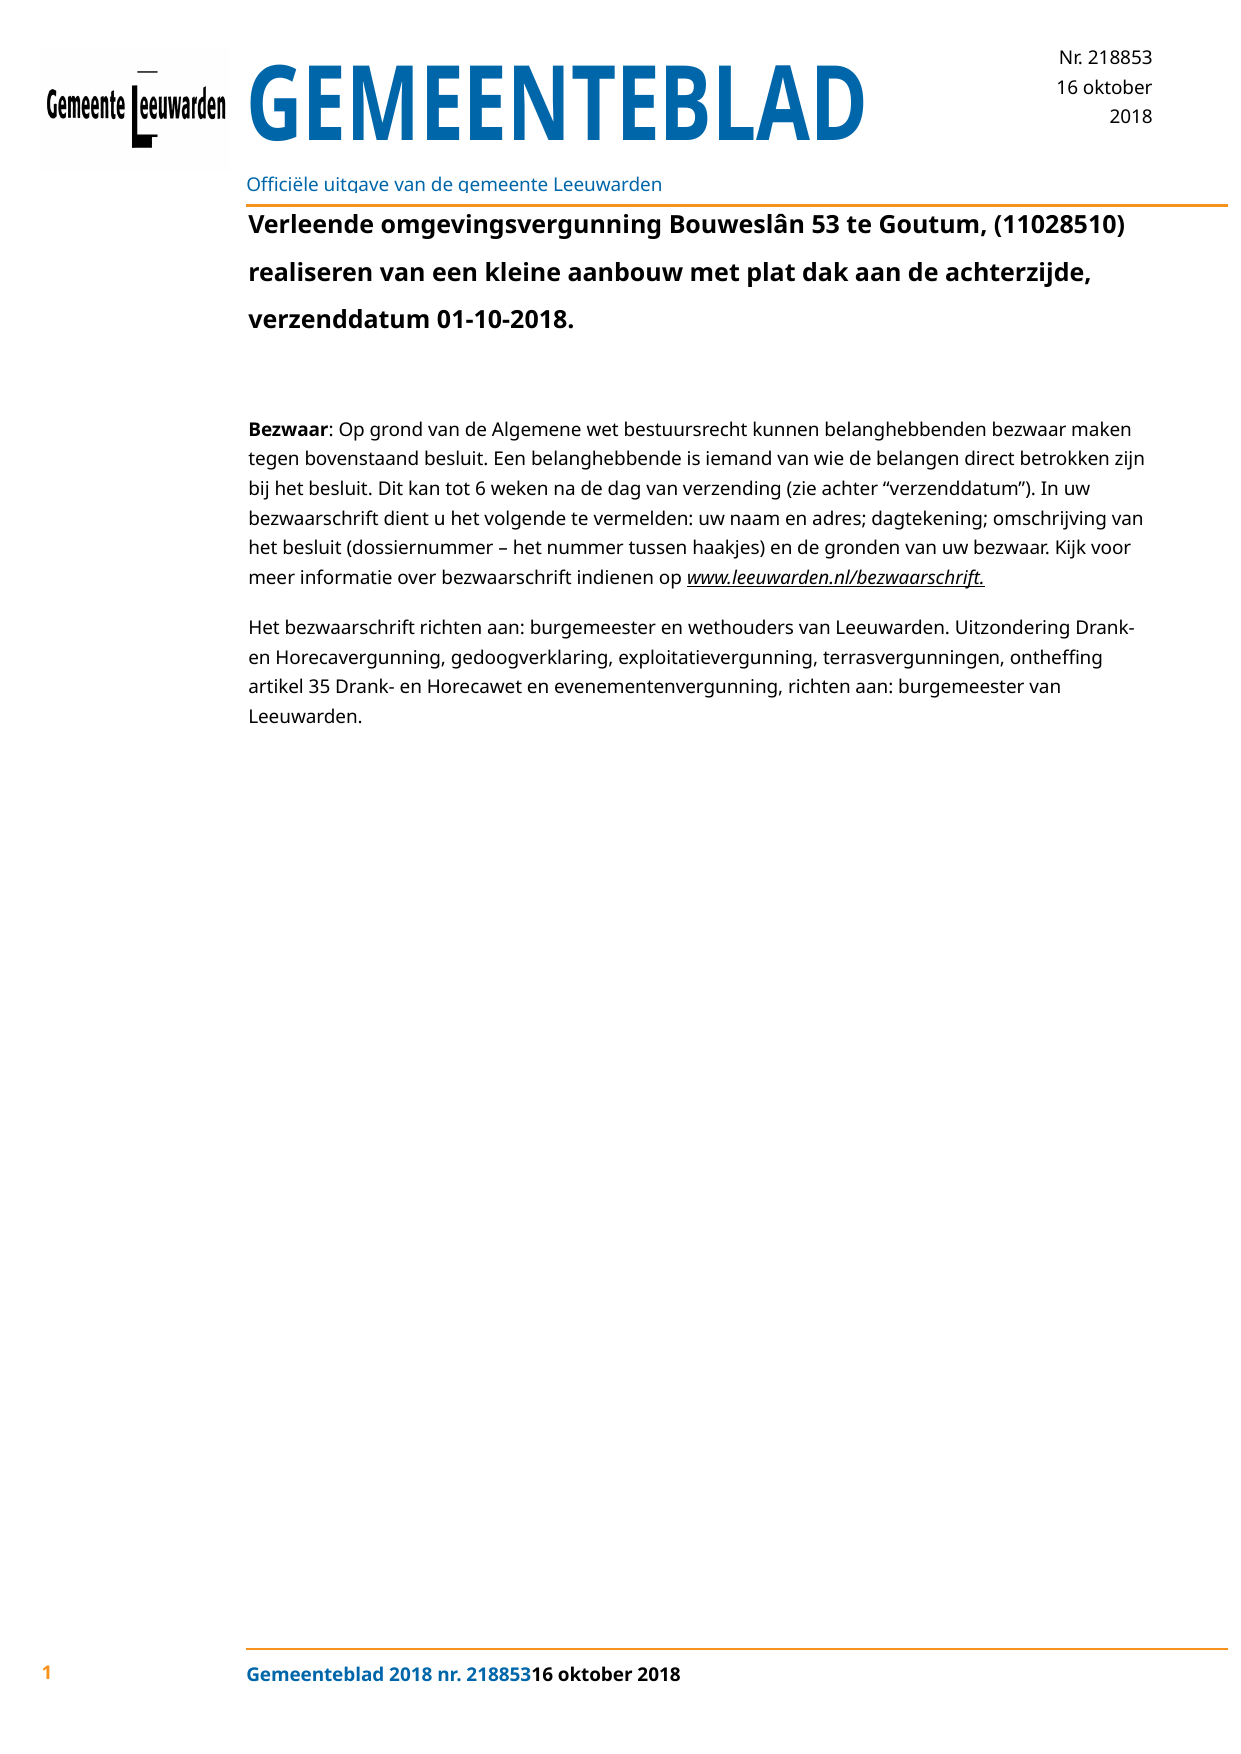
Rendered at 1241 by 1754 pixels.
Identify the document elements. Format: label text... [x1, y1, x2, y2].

text Bezwaar: Op grond van de Algemene wet bestuursrecht kunnen belanghebbenden bezwaar maken tegen bovenstaand besluit. Een belanghebbende is iemand van wie de belangen direct betrokken zijn bij het besluit. Dit kan tot 6 weken na de dag van verzending (zie achter “verzenddatum”). In uw bezwaarschrift dient u het volgende te vermelden: uw naam en adres; dagtekening; omschrijving van het besluit (dossiernummer – het nummer tussen haakjes) en de gronden van uw bezwaar. Kijk voor meer informatie over bezwaarschrift indienen op www.leeuwarden.nl/bezwaarschrift. [248, 416, 1152, 589]
text Het bezwaarschrift richten aan: burgemeester en wethouders van Leeuwarden. Uitzondering Drank- en Horecavergunning, gedoogverklaring, exploitatievergunning, terrasvergunningen, ontheffing artikel 35 Drank- en Horecawet en evenementenvergunning, richten aan: burgemeester van Leeuwarden. [248, 614, 1152, 729]
text Verleende omgevingsvergunning Bouweslân 53 te Goutum, (11028510) realiseren van een kleine aanbouw met plat dak aan de achterzijde, verzenddatum 01-10-2018. [248, 207, 1152, 336]
picture [41, 47, 231, 172]
